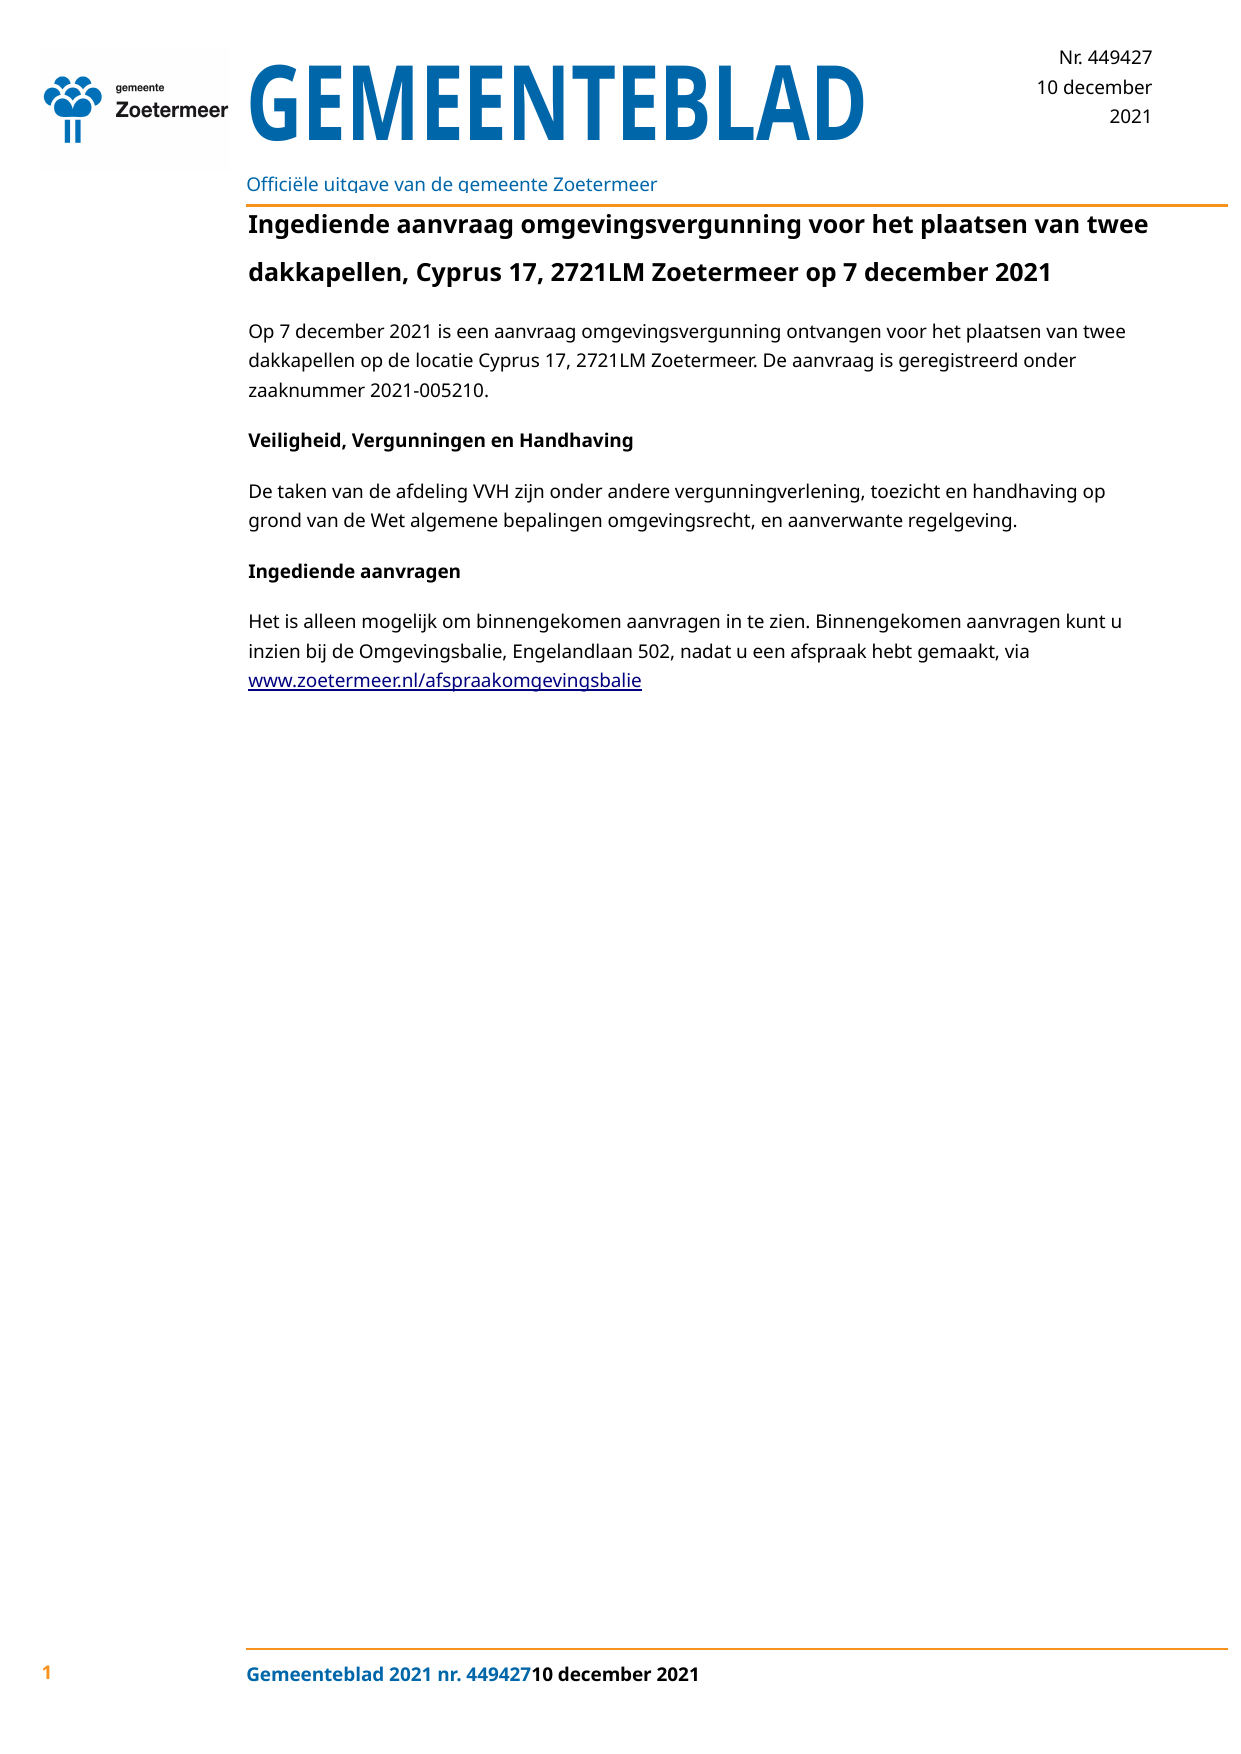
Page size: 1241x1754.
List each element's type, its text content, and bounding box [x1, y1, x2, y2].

text Veiligheid, Vergunningen en Handhaving [248, 427, 1152, 453]
text Op 7 december 2021 is een aanvraag omgevingsvergunning ontvangen voor het plaatsen van twee dakkapellen op de locatie Cyprus 17, 2721LM Zoetermeer. De aanvraag is geregistreerd onder zaaknummer 2021-005210. [248, 318, 1152, 403]
text Ingediende aanvraag omgevingsvergunning voor het plaatsen van twee dakkapellen, Cyprus 17, 2721LM Zoetermeer op 7 december 2021 [248, 207, 1152, 288]
text Ingediende aanvragen [248, 558, 1152, 584]
text De taken van de afdeling VVH zijn onder andere vergunningverlening, toezicht en handhaving op grond van de Wet algemene bepalingen omgevingsrecht, en aanverwante regelgeving. [248, 478, 1152, 533]
picture [41, 47, 231, 172]
text Het is alleen mogelijk om binnengekomen aanvragen in te zien. Binnengekomen aanvragen kunt u inzien bij de Omgevingsbalie, Engelandlaan 502, nadat u een afspraak hebt gemaakt, via www.zoetermeer.nl/afspraakomgevingsbalie [248, 608, 1152, 693]
